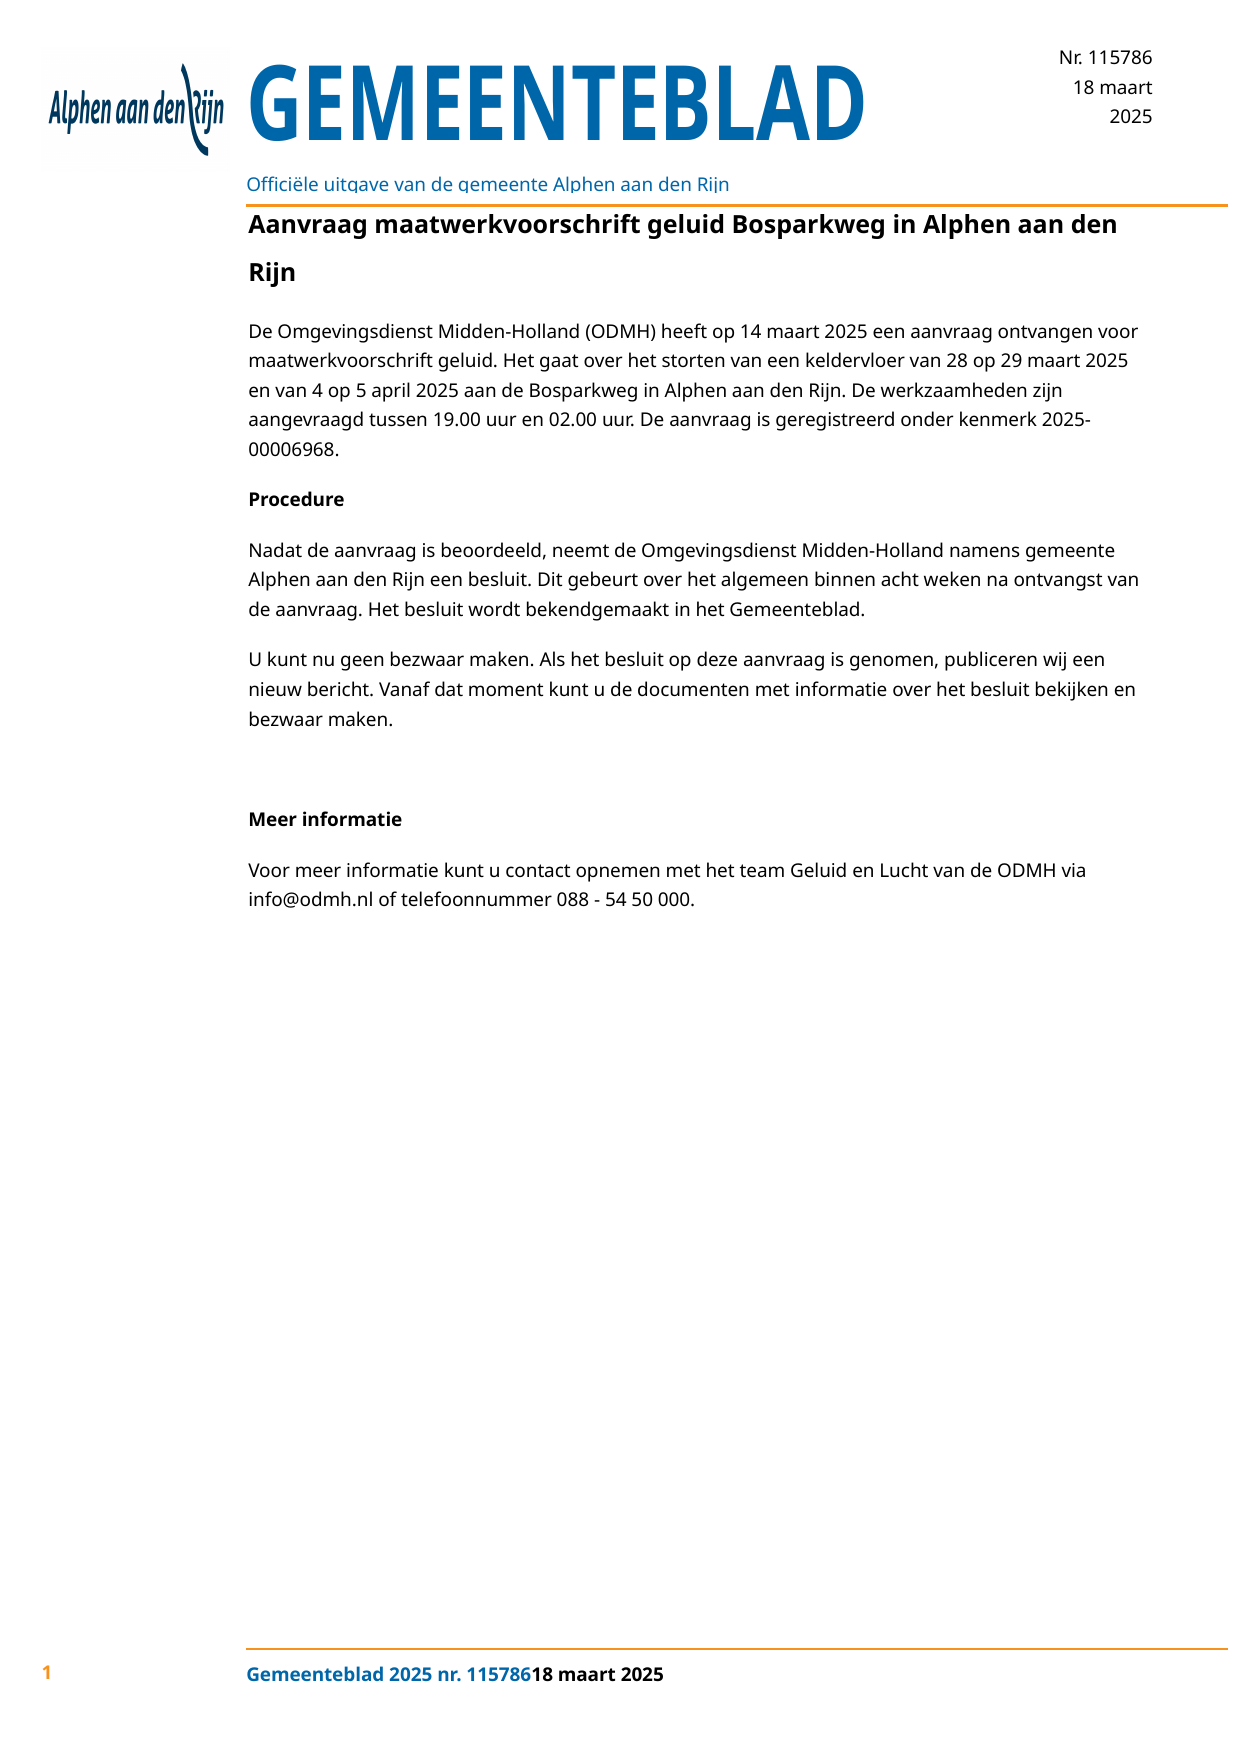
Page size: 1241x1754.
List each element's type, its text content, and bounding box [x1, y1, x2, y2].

text De Omgevingsdienst Midden-Holland (ODMH) heeft op 14 maart 2025 een aanvraag ontvangen voor maatwerkvoorschrift geluid. Het gaat over het storten van een keldervloer van 28 op 29 maart 2025 en van 4 op 5 april 2025 aan de Bosparkweg in Alphen aan den Rijn. De werkzaamheden zijn aangevraagd tussen 19.00 uur en 02.00 uur. De aanvraag is geregistreerd onder kenmerk 2025-00006968. [248, 318, 1152, 462]
text Meer informatie [248, 807, 1152, 832]
text Voor meer informatie kunt u contact opnemen met het team Geluid en Lucht van de ODMH via info@odmh.nl of telefoonnummer 088 - 54 50 000. [248, 857, 1152, 912]
picture [41, 47, 231, 172]
text Aanvraag maatwerkvoorschrift geluid Bosparkweg in Alphen aan den Rijn [248, 207, 1152, 288]
text U kunt nu geen bezwaar maken. Als het besluit op deze aanvraag is genomen, publiceren wij een nieuw bericht. Vanaf dat moment kunt u de documenten met informatie over het besluit bekijken en bezwaar maken. [248, 647, 1152, 732]
text Procedure [248, 487, 1152, 512]
text Nadat de aanvraag is beoordeeld, neemt de Omgevingsdienst Midden-Holland namens gemeente Alphen aan den Rijn een besluit. Dit gebeurt over het algemeen binnen acht weken na ontvangst van de aanvraag. Het besluit wordt bekendgemaakt in het Gemeenteblad. [248, 537, 1152, 622]
